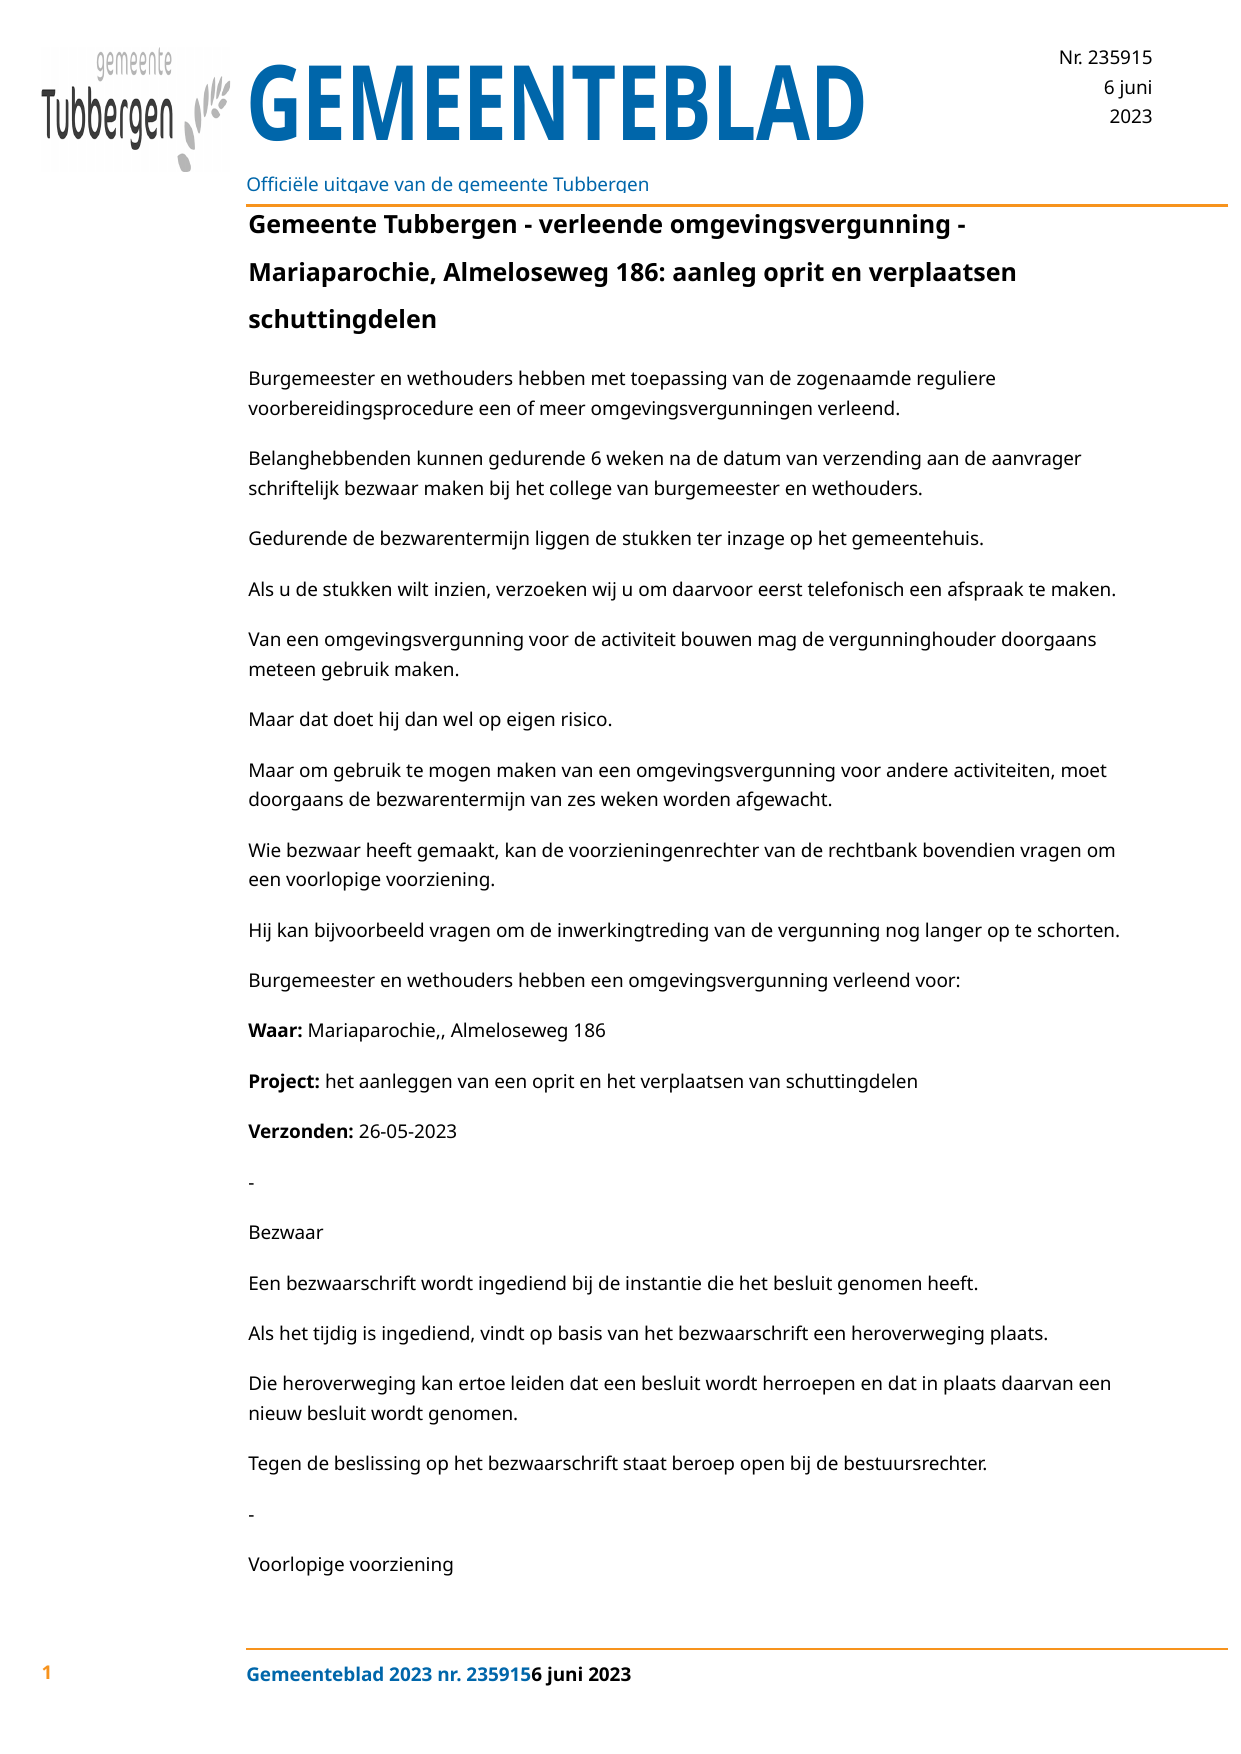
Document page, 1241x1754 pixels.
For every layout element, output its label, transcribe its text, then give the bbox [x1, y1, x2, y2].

text Hij kan bijvoorbeeld vragen om de inwerkingtreding van de vergunning nog langer op te schorten. [248, 917, 1152, 942]
text Burgemeester en wethouders hebben met toepassing van de zogenaamde reguliere voorbereidingsprocedure een of meer omgevingsvergunningen verleend. [248, 366, 1152, 421]
picture [41, 47, 231, 172]
text Gemeente Tubbergen - verleende omgevingsvergunning - Mariaparochie, Almeloseweg 186: aanleg oprit en verplaatsen schuttingdelen [248, 207, 1152, 336]
text Waar: Mariaparochie,, Almeloseweg 186 [248, 1018, 1152, 1043]
text Project: het aanleggen van een oprit en het verplaatsen van schuttingdelen [248, 1068, 1152, 1094]
text Voorlopige voorziening [248, 1551, 1152, 1577]
text Maar dat doet hij dan wel op eigen risico. [248, 706, 1152, 732]
text Van een omgevingsvergunning voor de activiteit bouwen mag de vergunninghouder doorgaans meteen gebruik maken. [248, 626, 1152, 682]
text Bezwaar [248, 1219, 1152, 1245]
text Een bezwaarschrift wordt ingediend bij de instantie die het besluit genomen heeft. [248, 1270, 1152, 1295]
text Gedurende de bezwarentermijn liggen de stukken ter inzage op het gemeentehuis. [248, 526, 1152, 551]
text Als u de stukken wilt inzien, verzoeken wij u om daarvoor eerst telefonisch een afspraak te maken. [248, 576, 1152, 602]
text Maar om gebruik te mogen maken van een omgevingsvergunning voor andere activiteiten, moet doorgaans de bezwarentermijn van zes weken worden afgewacht. [248, 757, 1152, 812]
text Tegen de beslissing op het bezwaarschrift staat beroep open bij de bestuursrechter. [248, 1451, 1152, 1476]
text - [248, 1169, 1152, 1194]
text Verzonden: 26-05-2023 [248, 1118, 1152, 1144]
text Belanghebbenden kunnen gedurende 6 weken na de datum van verzending aan de aanvrager schriftelijk bezwaar maken bij het college van burgemeester en wethouders. [248, 446, 1152, 501]
text Wie bezwaar heeft gemaakt, kan de voorzieningenrechter van de rechtbank bovendien vragen om een voorlopige voorziening. [248, 837, 1152, 892]
text Die heroverweging kan ertoe leiden dat een besluit wordt herroepen en dat in plaats daarvan een nieuw besluit wordt genomen. [248, 1371, 1152, 1426]
text Als het tijdig is ingediend, vindt op basis van het bezwaarschrift een heroverweging plaats. [248, 1320, 1152, 1346]
text - [248, 1501, 1152, 1527]
text Burgemeester en wethouders hebben een omgevingsvergunning verleend voor: [248, 967, 1152, 993]
